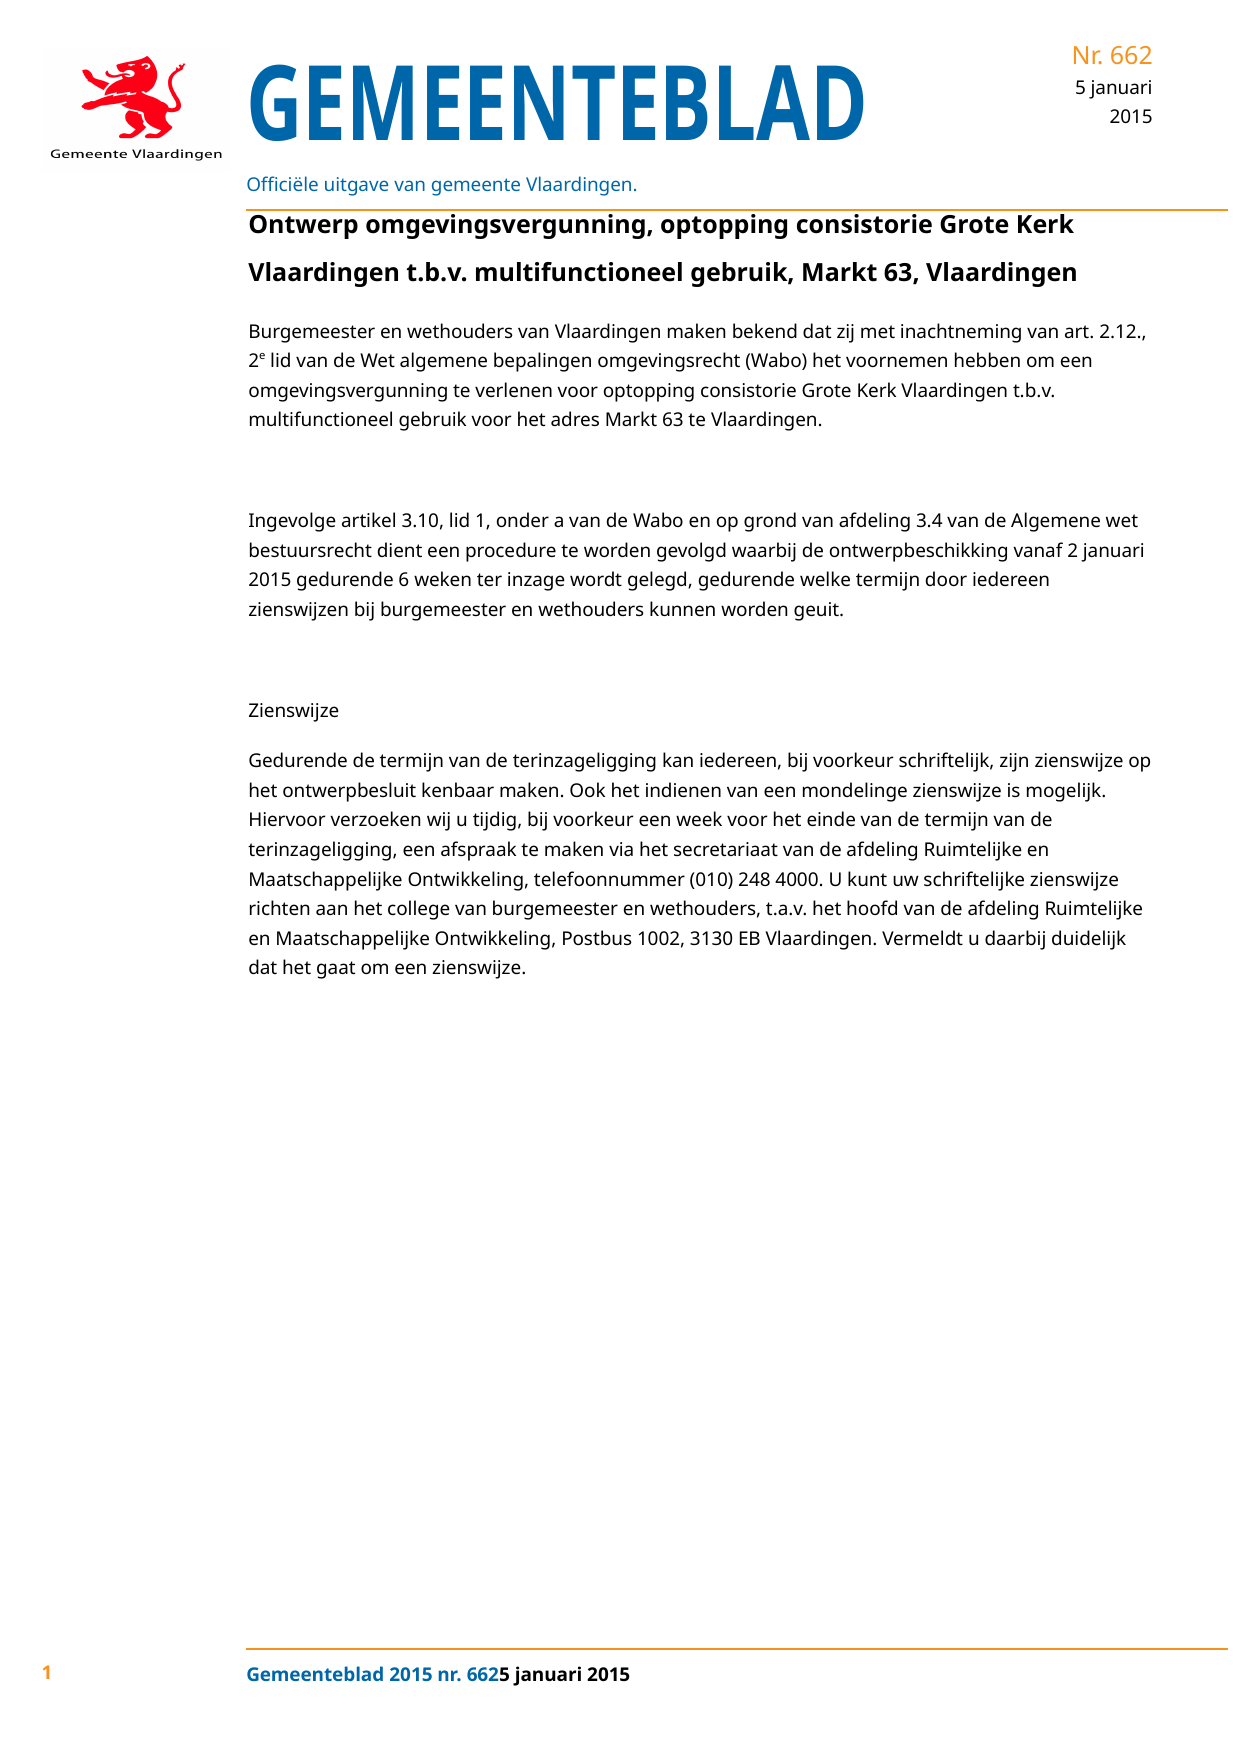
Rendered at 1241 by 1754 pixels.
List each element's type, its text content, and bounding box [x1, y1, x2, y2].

text Ontwerp omgevingsvergunning, optopping consistorie Grote Kerk Vlaardingen t.b.v. multifunctioneel gebruik, Markt 63, Vlaardingen [248, 211, 1152, 288]
text Zienswijze [248, 697, 1152, 723]
text Gedurende de termijn van de terinzageligging kan iedereen, bij voorkeur schriftelijk, zijn zienswijze op het ontwerpbesluit kenbaar maken. Ook het indienen van een mondelinge zienswijze is mogelijk. Hiervoor verzoeken wij u tijdig, bij voorkeur een week voor het einde van de termijn van de terinzageligging, een afspraak te maken via het secretariaat van de afdeling Ruimtelijke en Maatschappelijke Ontwikkeling, telefoonnummer (010) 248 4000. U kunt uw schriftelijke zienswijze richten aan het college van burgemeester en wethouders, t.a.v. het hoofd van de afdeling Ruimtelijke en Maatschappelijke Ontwikkeling, Postbus 1002, 3130 EB Vlaardingen. Vermeldt u daarbij duidelijk dat het gaat om een zienswijze. [248, 747, 1152, 980]
text Ingevolge artikel 3.10, lid 1, onder a van de Wabo en op grond van afdeling 3.4 van de Algemene wet bestuursrecht dient een procedure te worden gevolgd waarbij de ontwerpbeschikking vanaf 2 januari 2015 gedurende 6 weken ter inzage wordt gelegd, gedurende welke termijn door iedereen zienswijzen bij burgemeester en wethouders kunnen worden geuit. [248, 507, 1152, 622]
text Burgemeester en wethouders van Vlaardingen maken bekend dat zij met inachtneming van art. 2.12., 2e lid van de Wet algemene bepalingen omgevingsrecht (Wabo) het voornemen hebben om een omgevingsvergunning te verlenen voor optopping consistorie Grote Kerk Vlaardingen t.b.v. multifunctioneel gebruik voor het adres Markt 63 te Vlaardingen. [248, 318, 1152, 432]
picture [41, 47, 231, 172]
